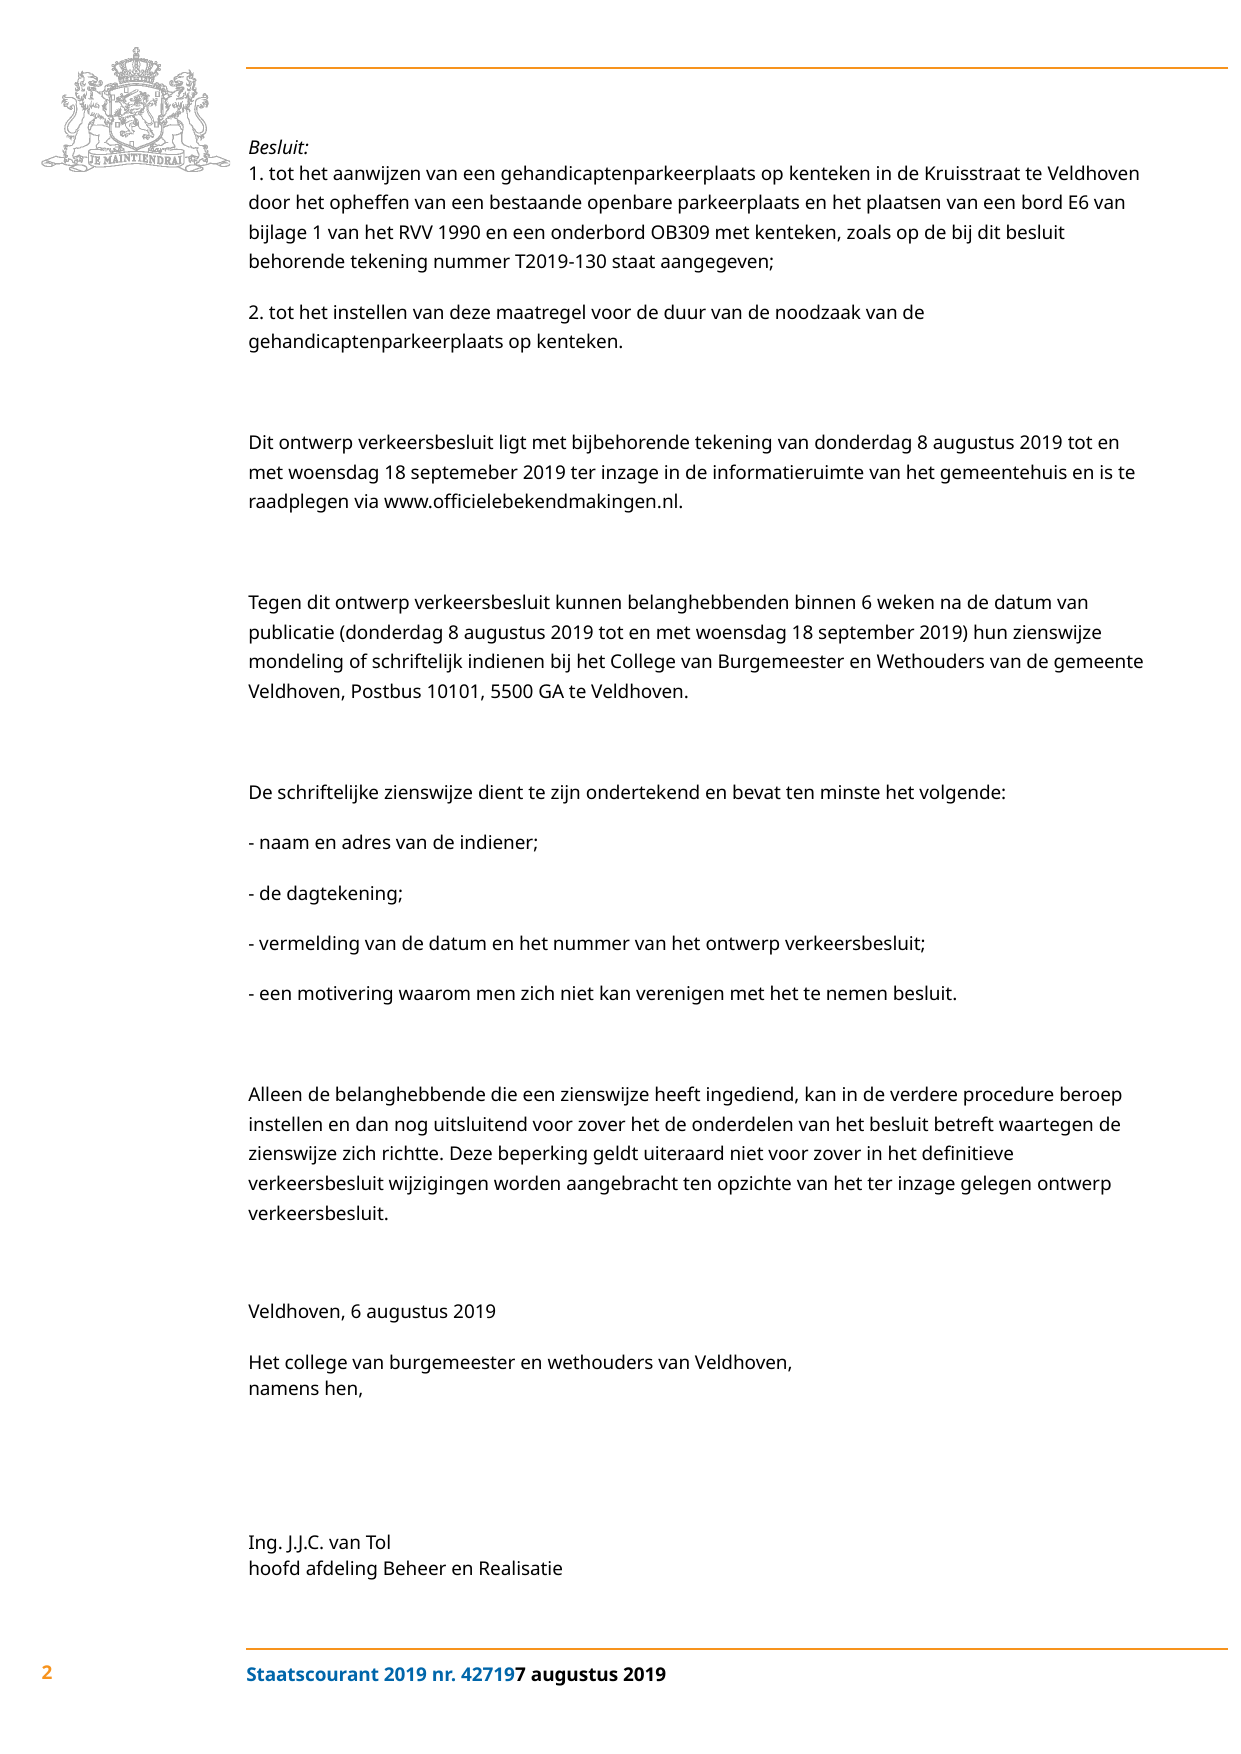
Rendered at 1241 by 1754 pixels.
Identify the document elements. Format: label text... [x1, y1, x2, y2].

text Het college van burgemeester en wethouders van Veldhoven, [248, 1349, 1152, 1375]
text 2. tot het instellen van deze maatregel voor de duur van de noodzaak van de gehandicaptenparkeerplaats op kenteken. [248, 299, 1152, 354]
text - de dagtekening; [248, 880, 1152, 906]
text Veldhoven, 6 augustus 2019 [248, 1298, 1152, 1324]
text - naam en adres van de indiener; [248, 829, 1152, 855]
text Tegen dit ontwerp verkeersbesluit kunnen belanghebbenden binnen 6 weken na de datum van publicatie (donderdag 8 augustus 2019 tot en met woensdag 18 september 2019) hun zienswijze mondeling of schriftelijk indienen bij het College van Burgemeester en Wethouders van de gemeente Veldhoven, Postbus 10101, 5500 GA te Veldhoven. [248, 589, 1152, 704]
picture [41, 47, 231, 172]
text namens hen, [248, 1375, 1152, 1401]
text Ing. J.J.C. van Tol [248, 1529, 1152, 1555]
text - een motivering waarom men zich niet kan verenigen met het te nemen besluit. [248, 981, 1152, 1006]
text Dit ontwerp verkeersbesluit ligt met bijbehorende tekening van donderdag 8 augustus 2019 tot en met woensdag 18 septemeber 2019 ter inzage in de informatieruimte van het gemeentehuis en is te raadplegen via www.officielebekendmakingen.nl. [248, 429, 1152, 514]
text Alleen de belanghebbende die een zienswijze heeft ingediend, kan in de verdere procedure beroep instellen en dan nog uitsluitend voor zover het de onderdelen van het besluit betreft waartegen de zienswijze zich richtte. Deze beperking geldt uiteraard niet voor zover in het definitieve verkeersbesluit wijzigingen worden aangebracht ten opzichte van het ter inzage gelegen ontwerp verkeersbesluit. [248, 1081, 1152, 1226]
text 1. tot het aanwijzen van een gehandicaptenparkeerplaats op kenteken in de Kruisstraat te Veldhoven door het opheffen van een bestaande openbare parkeerplaats en het plaatsen van een bord E6 van bijlage 1 van het RVV 1990 en een onderbord OB309 met kenteken, zoals op de bij dit besluit behorende tekening nummer T2019-130 staat aangegeven; [248, 160, 1152, 274]
text - vermelding van de datum en het nummer van het ontwerp verkeersbesluit; [248, 930, 1152, 956]
text De schriftelijke zienswijze dient te zijn ondertekend en bevat ten minste het volgende: [248, 779, 1152, 805]
text hoofd afdeling Beheer en Realisatie [248, 1555, 1152, 1581]
text Besluit: [248, 134, 1152, 160]
